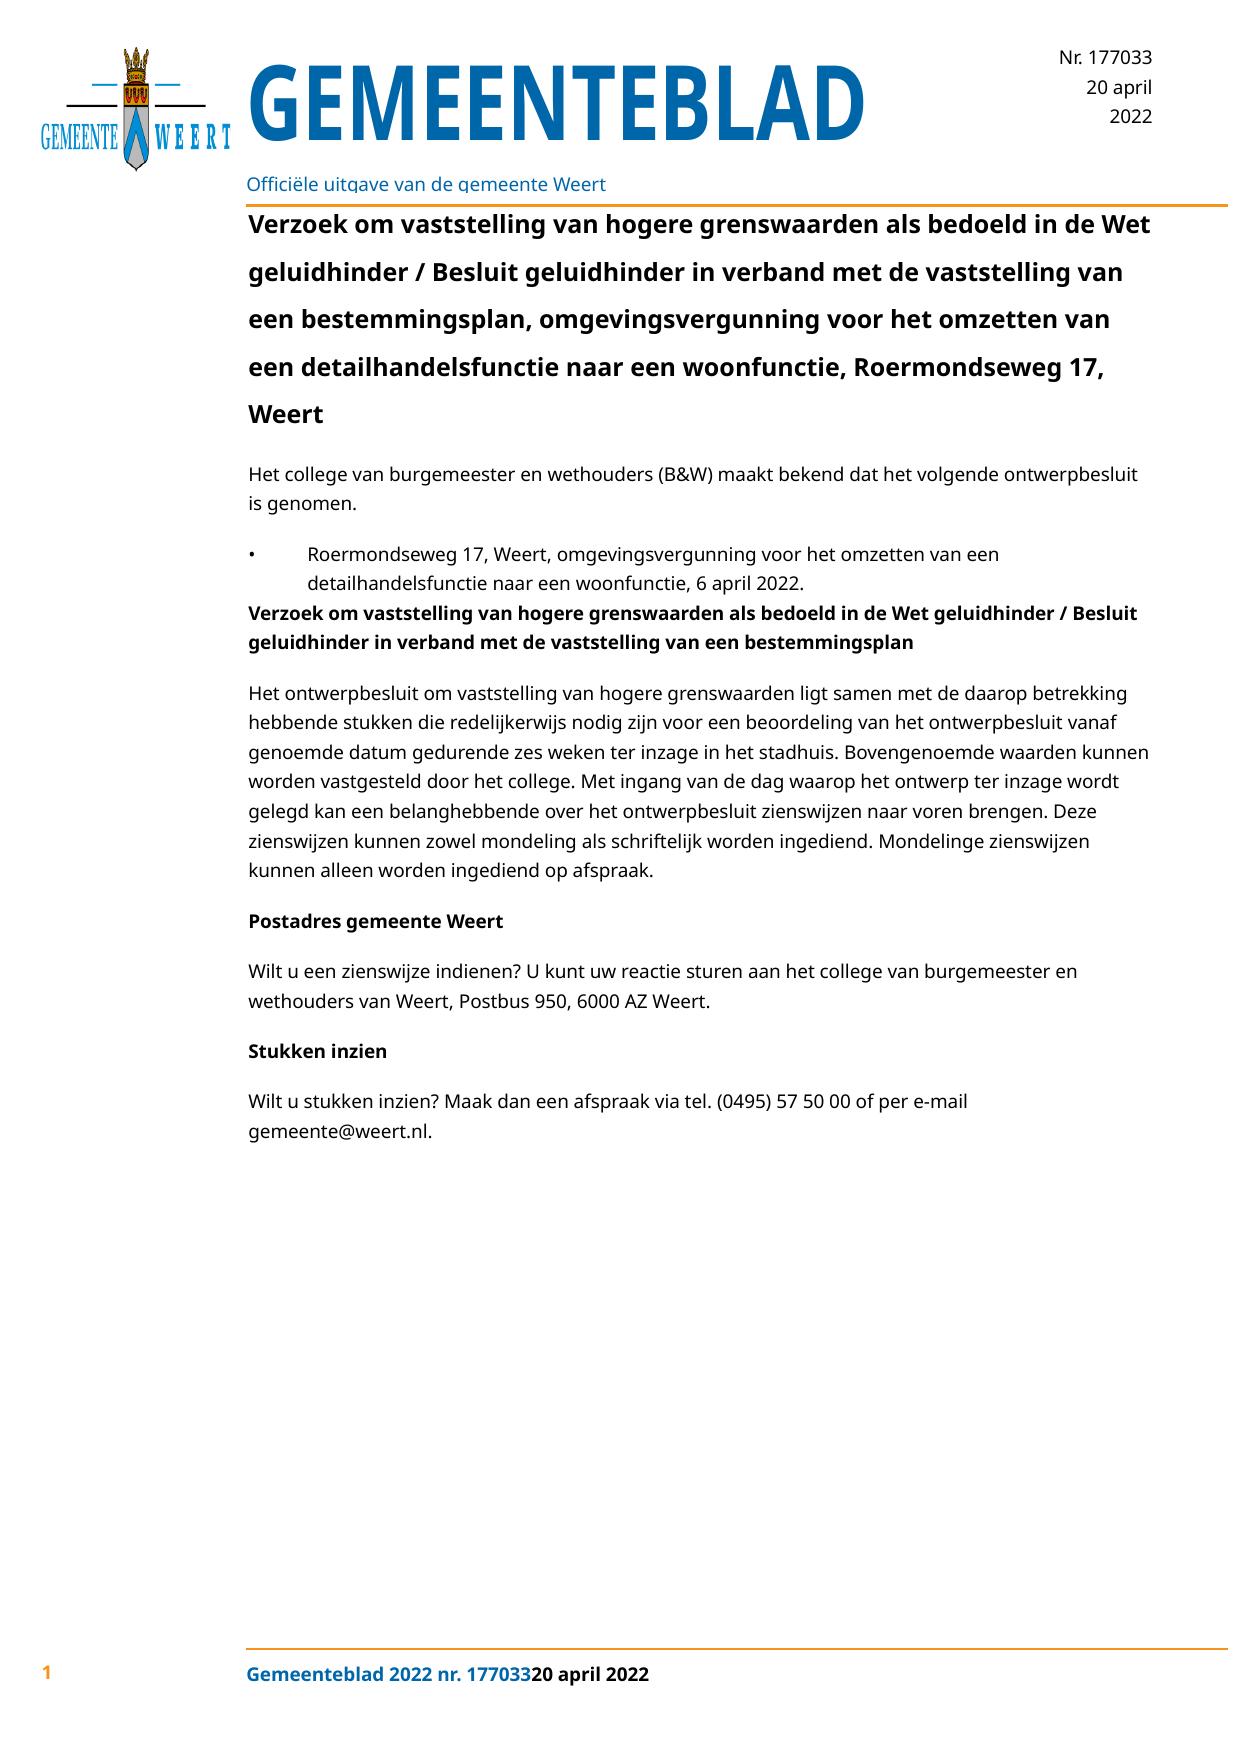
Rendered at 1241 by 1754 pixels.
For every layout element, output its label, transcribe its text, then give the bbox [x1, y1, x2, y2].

text Het ontwerpbesluit om vaststelling van hogere grenswaarden ligt samen met de daarop betrekking hebbende stukken die redelijkerwijs nodig zijn voor een beoordeling van het ontwerpbesluit vanaf genoemde datum gedurende zes weken ter inzage in het stadhuis. Bovengenoemde waarden kunnen worden vastgesteld door het college. Met ingang van de dag waarop het ontwerp ter inzage wordt gelegd kan een belanghebbende over het ontwerpbesluit zienswijzen naar voren brengen. Deze zienswijzen kunnen zowel mondeling als schriftelijk worden ingediend. Mondelinge zienswijzen kunnen alleen worden ingediend op afspraak. [248, 680, 1152, 883]
text Wilt u stukken inzien? Maak dan een afspraak via tel. (0495) 57 50 00 of per e-mail gemeente@weert.nl. [248, 1089, 1152, 1144]
text Verzoek om vaststelling van hogere grenswaarden als bedoeld in de Wet geluidhinder / Besluit geluidhinder in verband met de vaststelling van een bestemmingsplan [248, 600, 1152, 655]
text Wilt u een zienswijze indienen? U kunt uw reactie sturen aan het college van burgemeester en wethouders van Weert, Postbus 950, 6000 AZ Weert. [248, 958, 1152, 1013]
text Verzoek om vaststelling van hogere grenswaarden als bedoeld in de Wet geluidhinder / Besluit geluidhinder in verband met de vaststelling van een bestemmingsplan, omgevingsvergunning voor het omzetten van een detailhandelsfunctie naar een woonfunctie, Roermondseweg 17, Weert [248, 207, 1152, 431]
text Het college van burgemeester en wethouders (B&W) maakt bekend dat het volgende ontwerpbesluit is genomen. [248, 461, 1152, 516]
text Postadres gemeente Weert [248, 908, 1152, 933]
text Stukken inzien [248, 1038, 1152, 1064]
picture [41, 47, 231, 172]
list Roermondseweg 17, Weert, omgevingsvergunning voor het omzetten van een detailhandelsfunctie naar een woonfunctie, 6 april 2022. [248, 541, 1152, 596]
